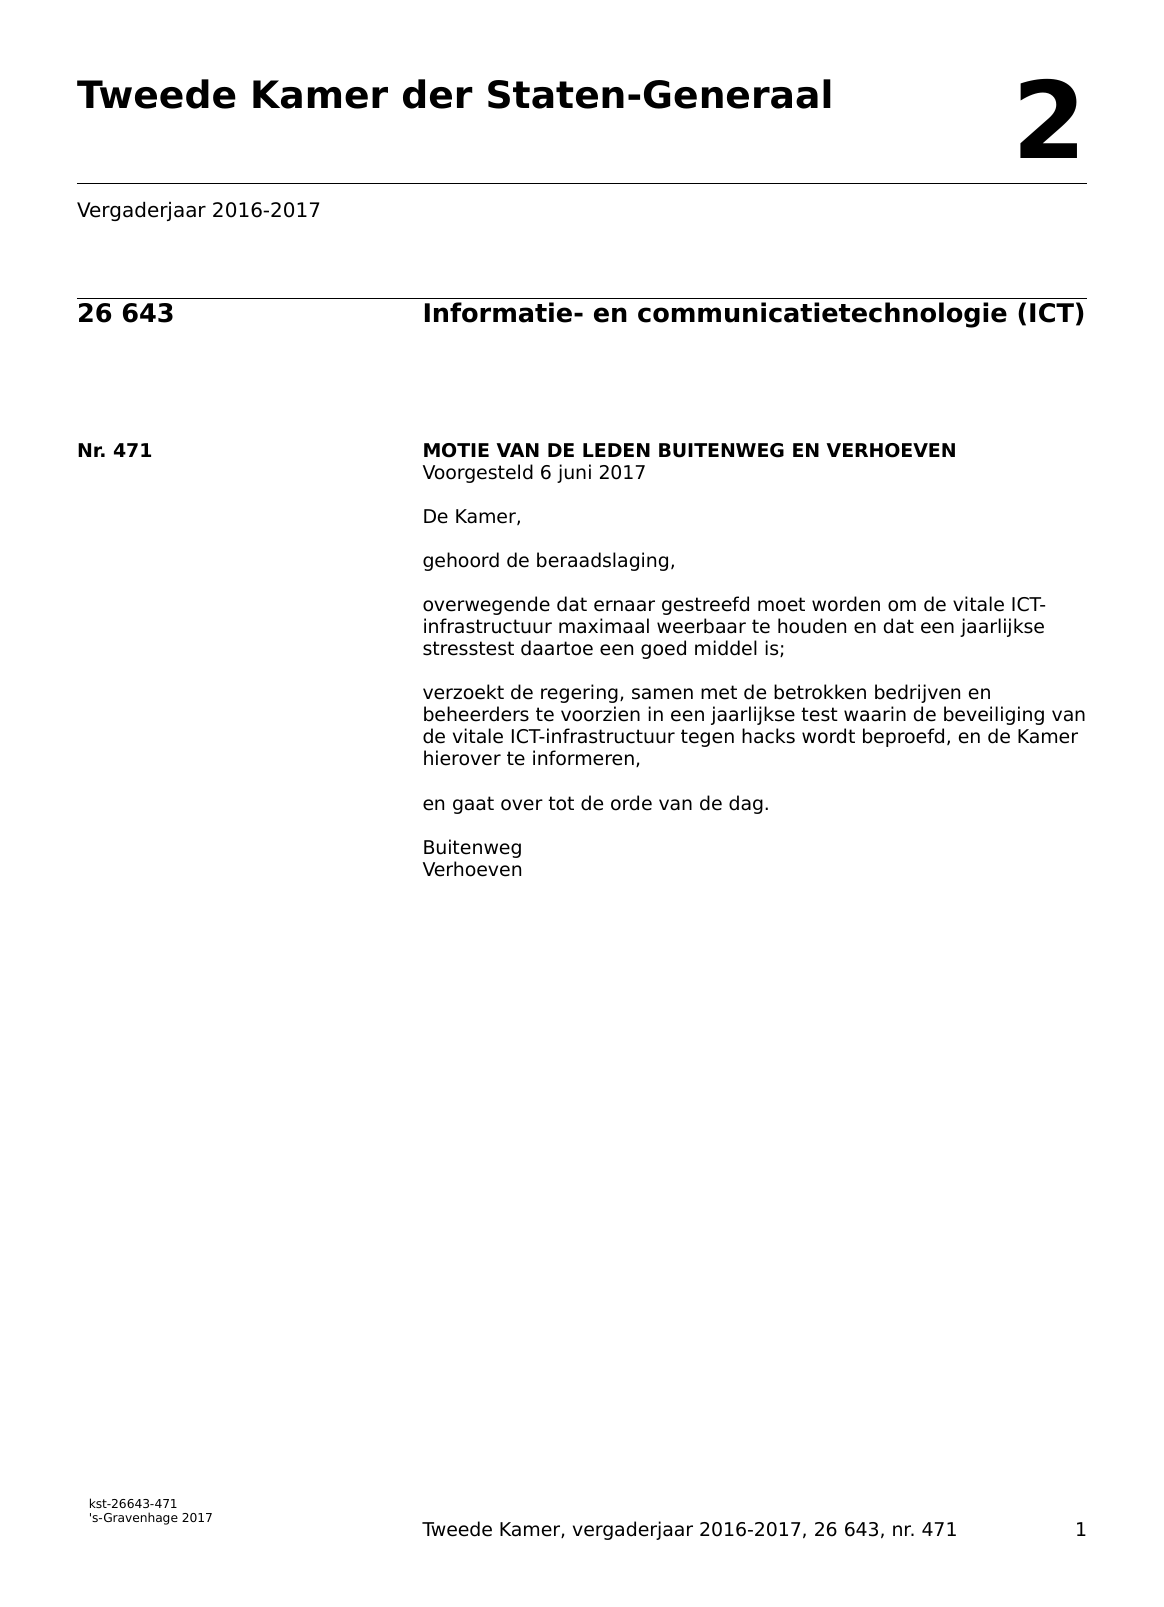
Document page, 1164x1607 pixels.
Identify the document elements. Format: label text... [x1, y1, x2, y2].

table_cell Vergaderjaar 2016-2017 [77, 184, 1087, 298]
text 's-Gravenhage 2017 [88, 1511, 323, 1525]
table_header Tweede Kamer der Staten-Generaal [77, 59, 886, 183]
text gehoord de beraadslaging, [422, 550, 1087, 572]
text verzoekt de regering, samen met de betrokken bedrijven en beheerders te voorzien in een jaarlijkse test waarin de beveiliging van de vitale ICT-infrastructuur tegen hacks wordt beproefd, en de Kamer hierover te informeren, [422, 682, 1087, 770]
text kst-26643-471 [88, 1497, 323, 1511]
text De Kamer, [422, 506, 1087, 528]
subtitle Nr. 471 MOTIE VAN DE LEDEN BUITENWEG EN VERHOEVEN [77, 440, 1087, 462]
text Voorgesteld 6 juni 2017 [422, 462, 1087, 484]
table_header 2 [886, 59, 1087, 183]
text overwegende dat ernaar gestreefd moet worden om de vitale ICT-infrastructuur maximaal weerbaar te houden en dat een jaarlijkse stresstest daartoe een goed middel is; [422, 594, 1087, 660]
text Verhoeven [422, 858, 1087, 881]
text Buitenweg [422, 837, 1087, 858]
subtitle 26 643 Informatie- en communicatietechnologie (ICT) [77, 299, 1087, 329]
text en gaat over tot de orde van de dag. [422, 792, 1087, 814]
